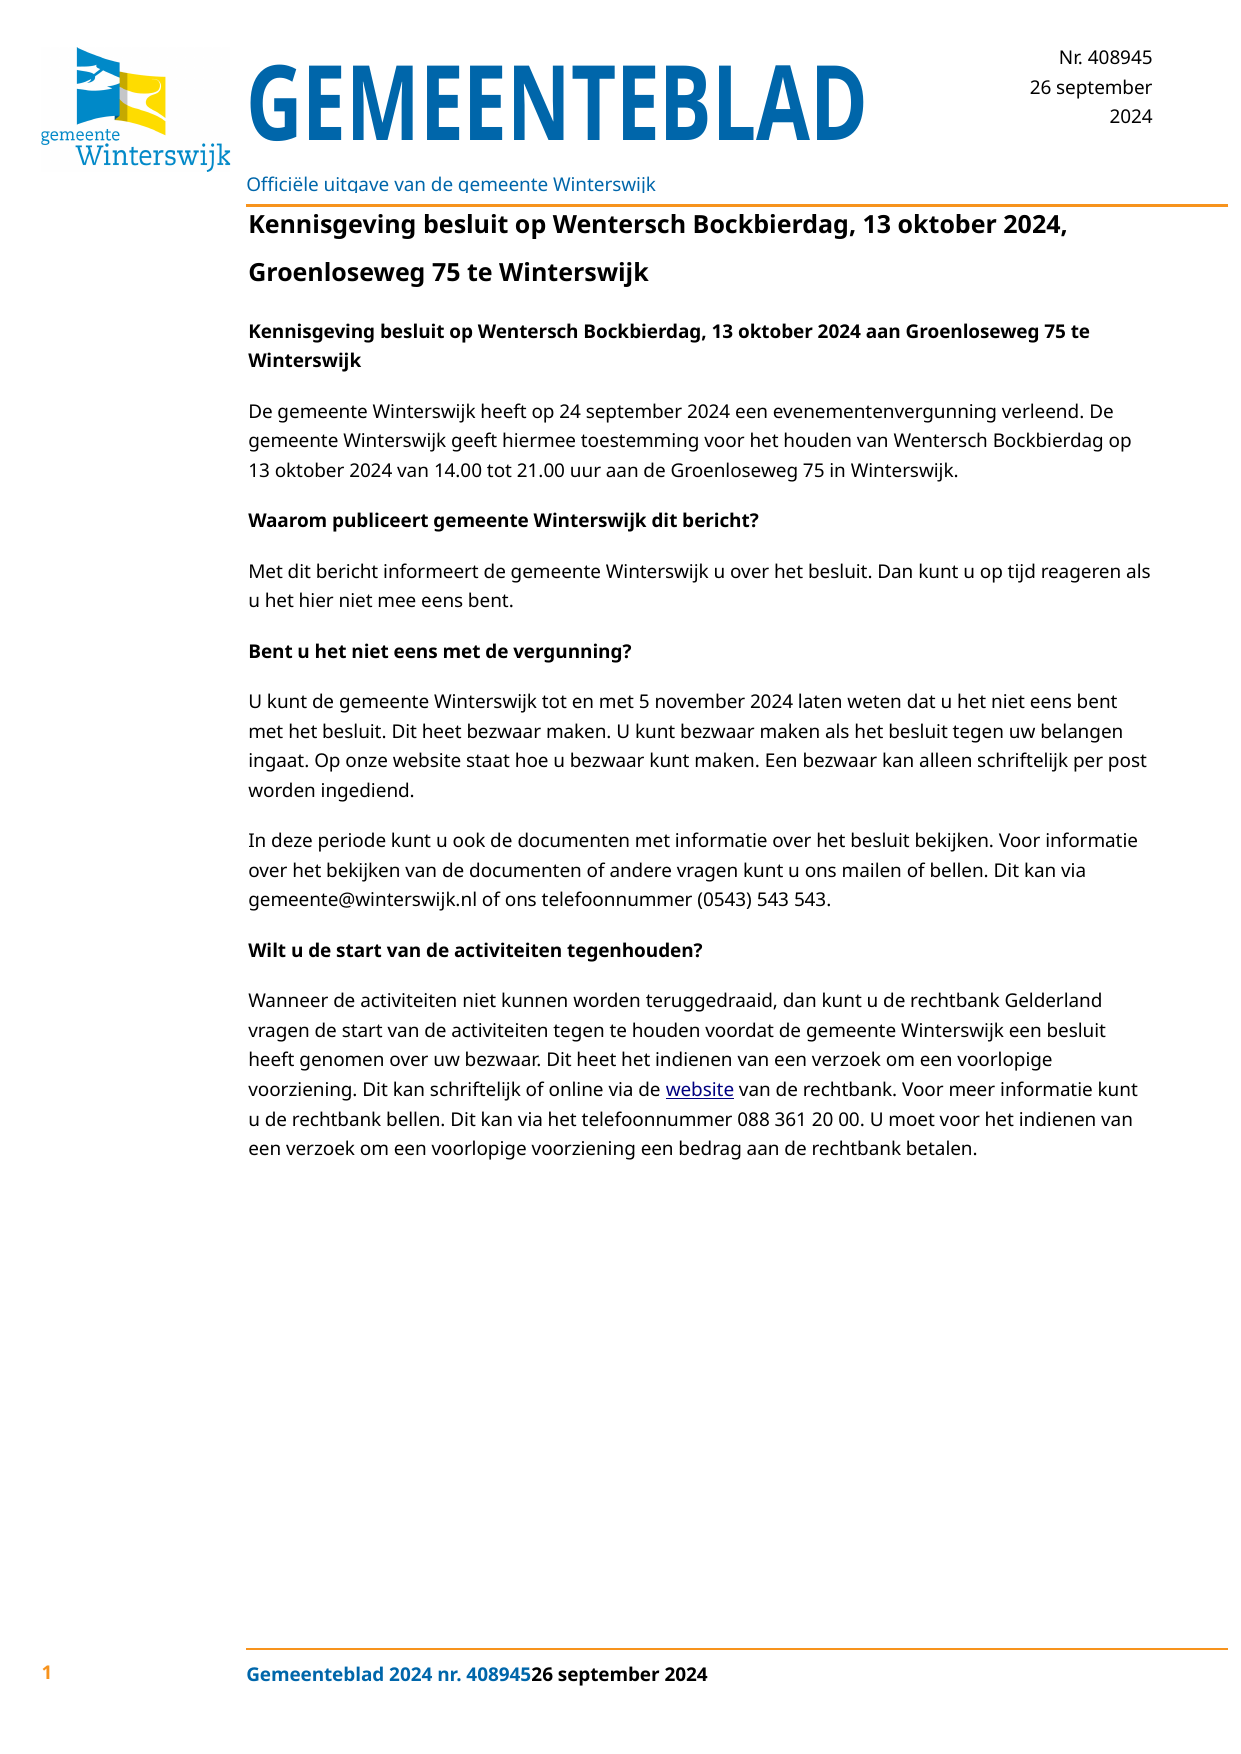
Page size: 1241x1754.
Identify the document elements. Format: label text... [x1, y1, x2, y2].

picture [225, 153, 231, 162]
text Waarom publiceert gemeente Winterswijk dit bericht? [248, 507, 1152, 533]
text U kunt de gemeente Winterswijk tot en met 5 november 2024 laten weten dat u het niet eens bent met het besluit. Dit heet bezwaar maken. U kunt bezwaar maken als het besluit tegen uw belangen ingaat. Op onze website staat hoe u bezwaar kunt maken. Een bezwaar kan alleen schriftelijk per post worden ingediend. [248, 688, 1152, 803]
text Wilt u de start van de activiteiten tegenhouden? [248, 937, 1152, 963]
text Kennisgeving besluit op Wentersch Bockbierdag, 13 oktober 2024, Groenloseweg 75 te Winterswijk [248, 207, 1152, 288]
text In deze periode kunt u ook de documenten met informatie over het besluit bekijken. Voor informatie over het bekijken van de documenten of andere vragen kunt u ons mailen of bellen. Dit kan via gemeente@winterswijk.nl of ons telefoonnummer (0543) 543 543. [248, 827, 1152, 912]
text Kennisgeving besluit op Wentersch Bockbierdag, 13 oktober 2024 aan Groenloseweg 75 te Winterswijk [248, 318, 1152, 373]
text Wanneer de activiteiten niet kunnen worden teruggedraaid, dan kunt u de rechtbank Gelderland vragen de start van de activiteiten tegen te houden voordat de gemeente Winterswijk een besluit heeft genomen over uw bezwaar. Dit heet het indienen van een verzoek om een voorlopige voorziening. Dit kan schriftelijk of online via de website van de rechtbank. Voor meer informatie kunt u de rechtbank bellen. Dit kan via het telefoonnummer 088 361 20 00. U moet voor het indienen van een verzoek om een voorlopige voorziening een bedrag aan de rechtbank betalen. [248, 987, 1152, 1161]
text Bent u het niet eens met de vergunning? [248, 638, 1152, 664]
text De gemeente Winterswijk heeft op 24 september 2024 een evenementenvergunning verleend. De gemeente Winterswijk geeft hiermee toestemming voor het houden van Wentersch Bockbierdag op 13 oktober 2024 van 14.00 tot 21.00 uur aan de Groenloseweg 75 in Winterswijk. [248, 398, 1152, 483]
text Met dit bericht informeert de gemeente Winterswijk u over het besluit. Dan kunt u op tijd reageren als u het hier niet mee eens bent. [248, 558, 1152, 613]
picture [41, 47, 231, 172]
